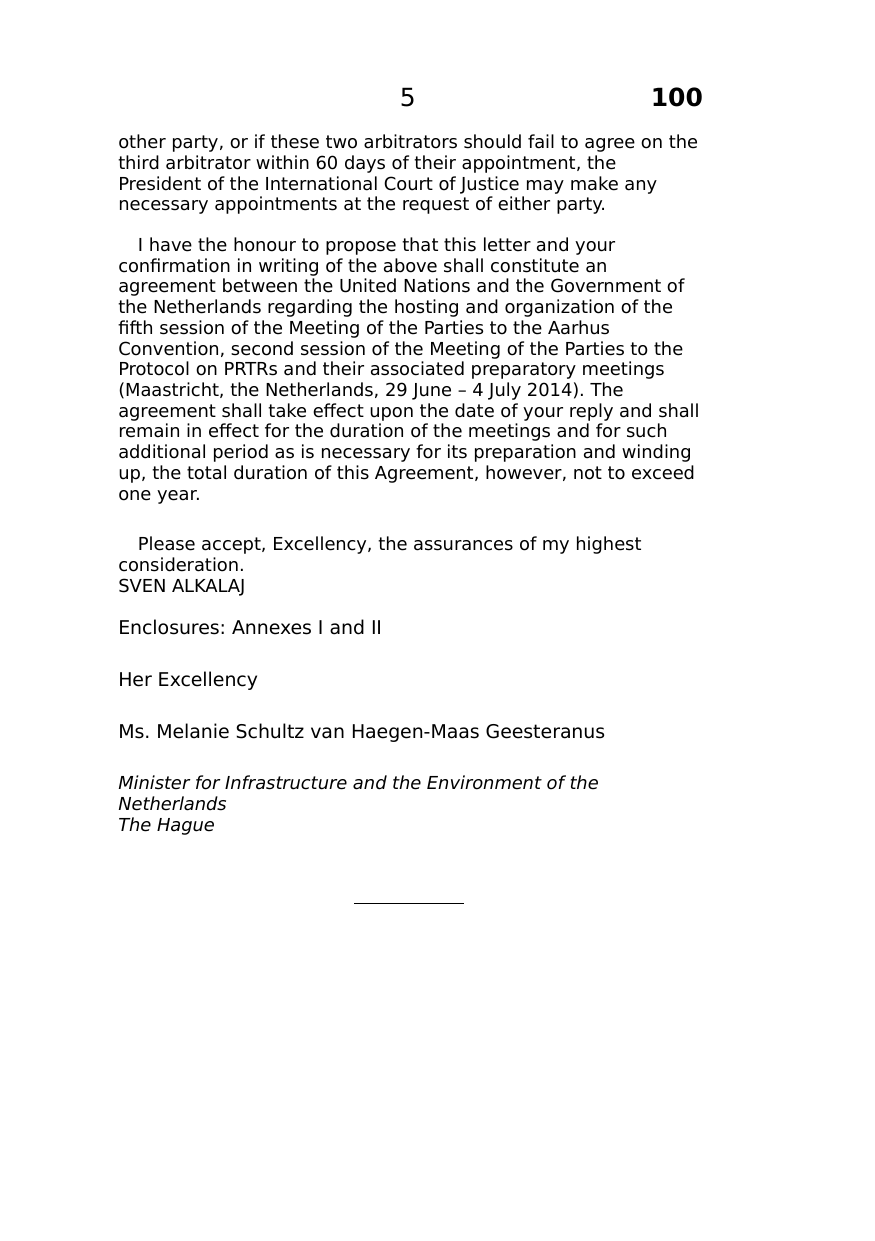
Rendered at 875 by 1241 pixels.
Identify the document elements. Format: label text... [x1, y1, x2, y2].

text Minister for Infrastructure and the Environment of the Netherlands [118, 773, 703, 814]
text The Hague [118, 814, 703, 835]
text other party, or if these two arbitrators should fail to agree on the third arbitrator within 60 days of their appointment, the President of the International Court of Justice may make any necessary appointments at the request of either party. [118, 132, 703, 215]
text Ms. Melanie Schultz van Haegen-Maas Geesteranus [118, 721, 703, 743]
text Enclosures: Annexes I and II [118, 617, 703, 639]
text I have the honour to propose that this letter and your confirmation in writing of the above shall constitute an agreement between the United Nations and the Government of the Netherlands regarding the hosting and organization of the fifth session of the Meeting of the Parties to the Aarhus Convention, second session of the Meeting of the Parties to the Protocol on PRTRs and their associated preparatory meetings (Maastricht, the Netherlands, 29 June – 4 July 2014). The agreement shall take effect upon the date of your reply and shall remain in effect for the duration of the meetings and for such additional period as is necessary for its preparation and winding up, the total duration of this Agreement, however, not to exceed one year. [118, 235, 703, 504]
text SVEN ALKALAJ [118, 576, 703, 596]
text Her Excellency [118, 669, 703, 691]
text Please accept, Excellency, the assurances of my highest consideration. [118, 534, 703, 576]
